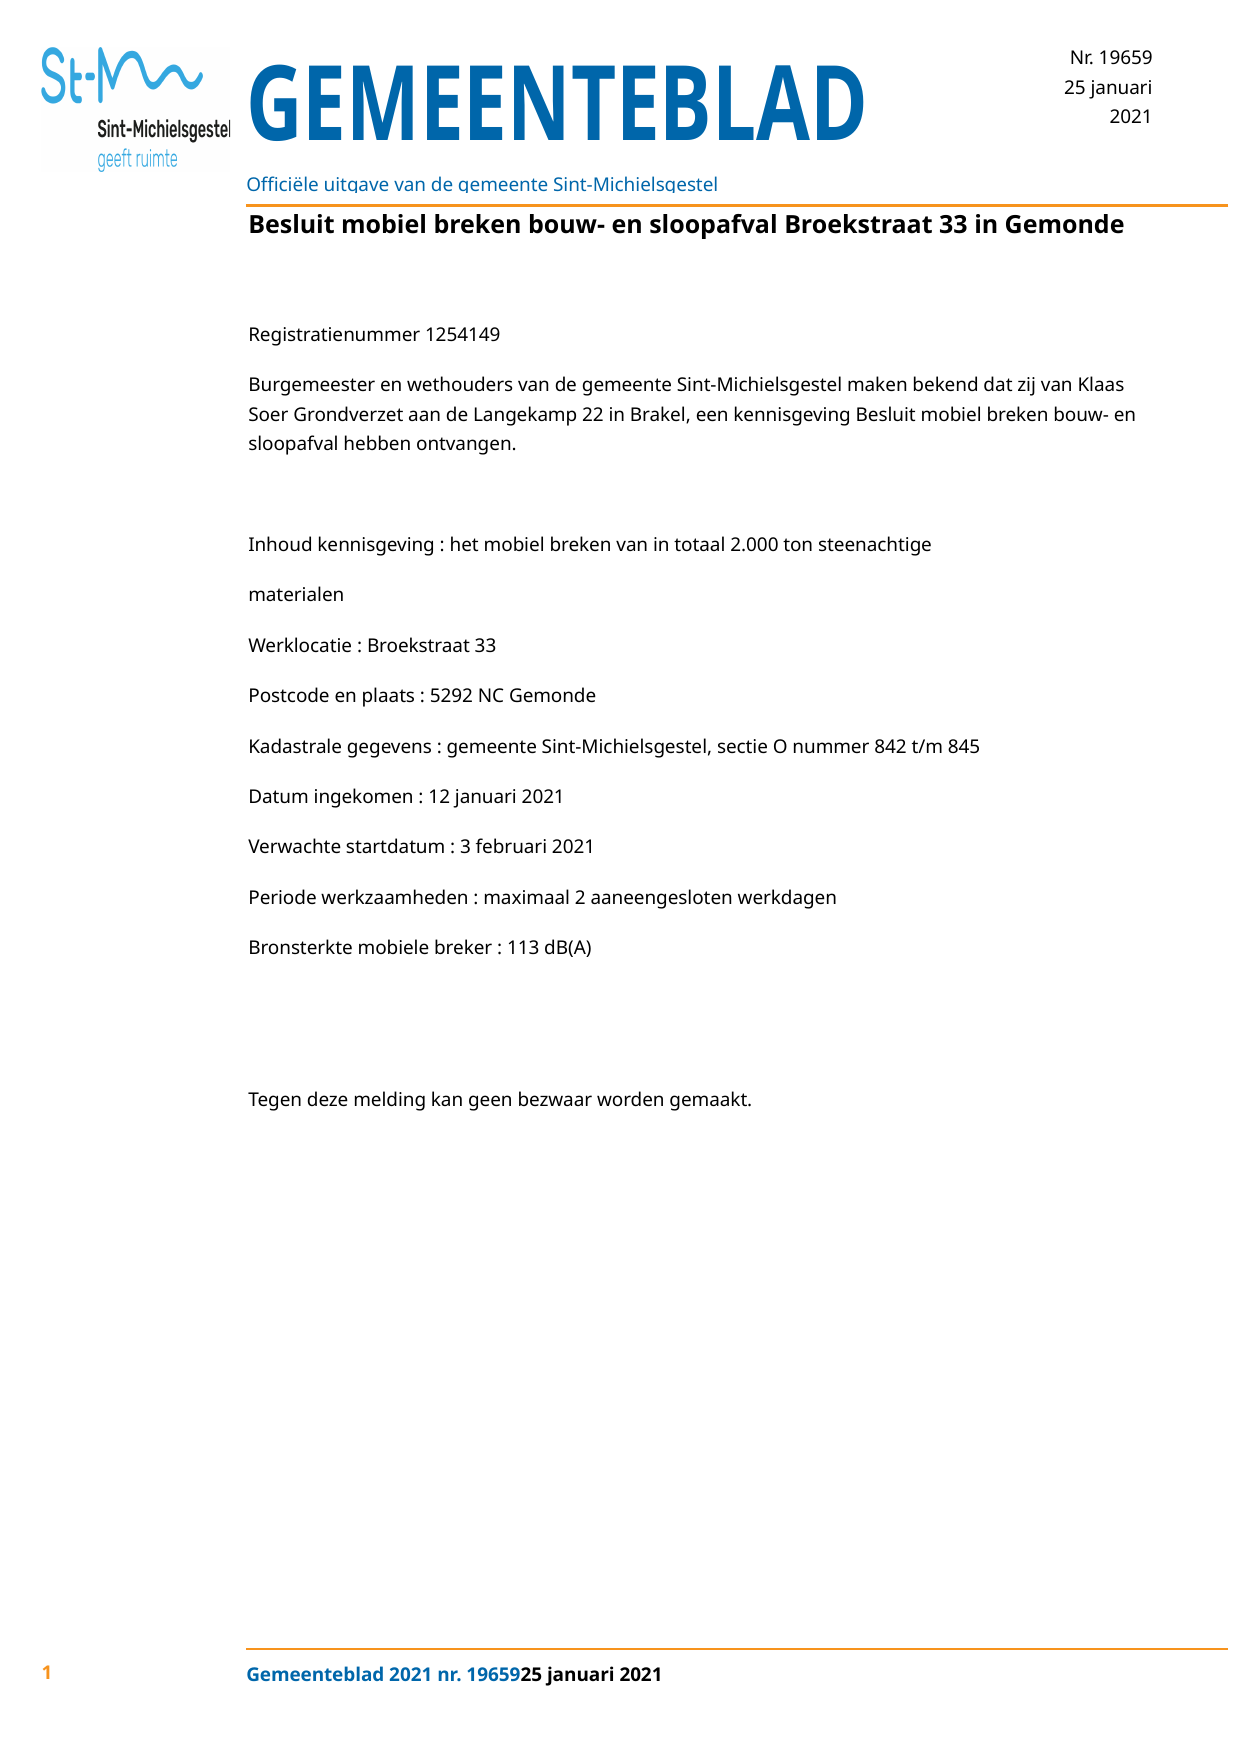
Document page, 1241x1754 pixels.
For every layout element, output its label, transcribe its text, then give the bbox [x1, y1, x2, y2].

text Datum ingekomen : 12 januari 2021 [248, 783, 1152, 809]
text Inhoud kennisgeving : het mobiel breken van in totaal 2.000 ton steenachtige [248, 531, 1152, 557]
text Periode werkzaamheden : maximaal 2 aaneengesloten werkdagen [248, 884, 1152, 910]
text Tegen deze melding kan geen bezwaar worden gemaakt. [248, 1086, 1152, 1111]
text Verwachte startdatum : 3 februari 2021 [248, 834, 1152, 859]
text Werklocatie : Broekstraat 33 [248, 632, 1152, 658]
text Kadastrale gegevens : gemeente Sint-Michielsgestel, sectie O nummer 842 t/m 845 [248, 733, 1152, 758]
picture [41, 47, 231, 172]
text Burgemeester en wethouders van de gemeente Sint-Michielsgestel maken bekend dat zij van Klaas Soer Grondverzet aan de Langekamp 22 in Brakel, een kennisgeving Besluit mobiel breken bouw- en sloopafval hebben ontvangen. [248, 371, 1152, 456]
text materialen [248, 582, 1152, 607]
text Bronsterkte mobiele breker : 113 dB(A) [248, 934, 1152, 960]
text Postcode en plaats : 5292 NC Gemonde [248, 682, 1152, 708]
text Registratienummer 1254149 [248, 321, 1152, 346]
text Besluit mobiel breken bouw- en sloopafval Broekstraat 33 in Gemonde [248, 207, 1152, 241]
